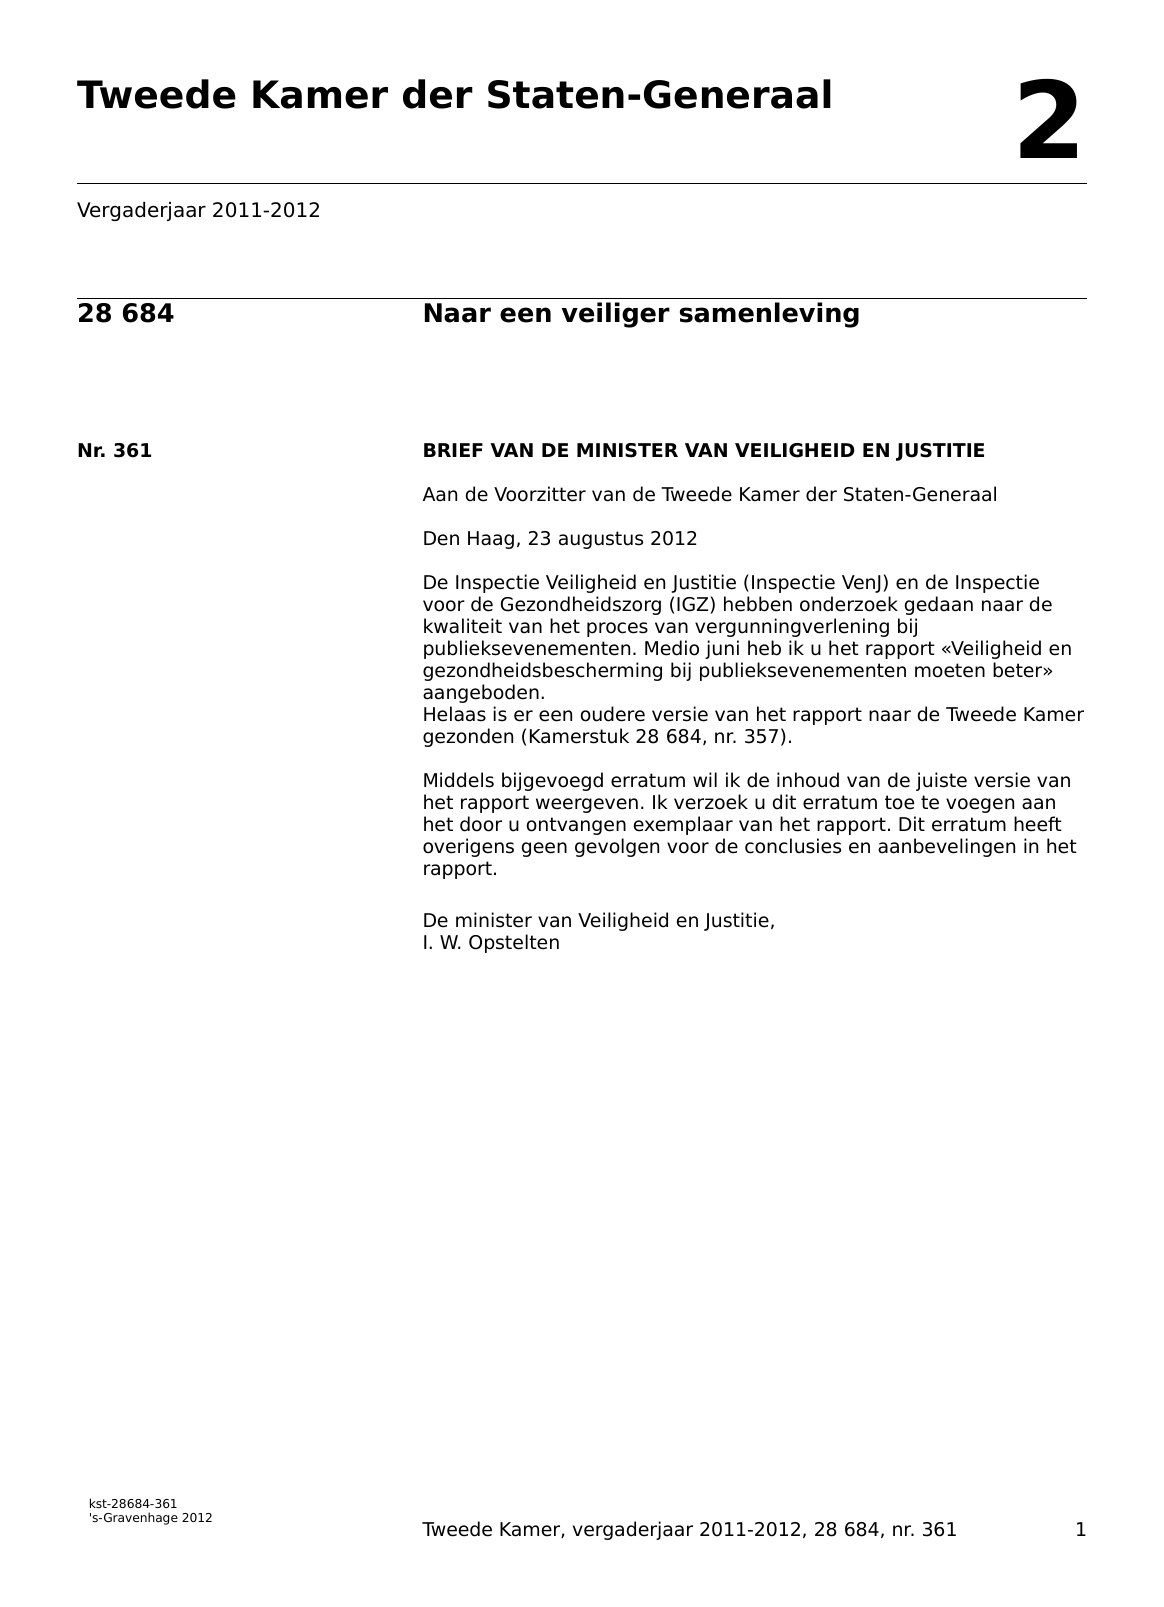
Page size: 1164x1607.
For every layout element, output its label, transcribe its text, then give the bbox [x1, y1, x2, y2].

text De minister van Veiligheid en Justitie, I. W. Opstelten [422, 910, 1087, 954]
table_cell Vergaderjaar 2011-2012 [77, 184, 1087, 298]
text Den Haag, 23 augustus 2012 [422, 528, 1087, 550]
text 's-Gravenhage 2012 [88, 1511, 323, 1525]
text Helaas is er een oudere versie van het rapport naar de Tweede Kamer gezonden (Kamerstuk 28 684, nr. 357). [422, 704, 1087, 748]
text Middels bijgevoegd erratum wil ik de inhoud van de juiste versie van het rapport weergeven. Ik verzoek u dit erratum toe te voegen aan het door u ontvangen exemplaar van het rapport. Dit erratum heeft overigens geen gevolgen voor de conclusies en aanbevelingen in het rapport. [422, 770, 1087, 880]
subtitle Nr. 361 BRIEF VAN DE MINISTER VAN VEILIGHEID EN JUSTITIE [77, 440, 1087, 462]
text kst-28684-361 [88, 1497, 323, 1511]
text Aan de Voorzitter van de Tweede Kamer der Staten-Generaal [422, 484, 1087, 506]
text De Inspectie Veiligheid en Justitie (Inspectie VenJ) en de Inspectie voor de Gezondheidszorg (IGZ) hebben onderzoek gedaan naar de kwaliteit van het proces van vergunningverlening bij publieksevenementen. Medio juni heb ik u het rapport «Veiligheid en gezondheidsbescherming bij publieksevenementen moeten beter» aangeboden. [422, 572, 1087, 704]
table_header 2 [886, 59, 1087, 183]
subtitle 28 684 Naar een veiliger samenleving [77, 299, 1087, 329]
table_header Tweede Kamer der Staten-Generaal [77, 59, 886, 183]
